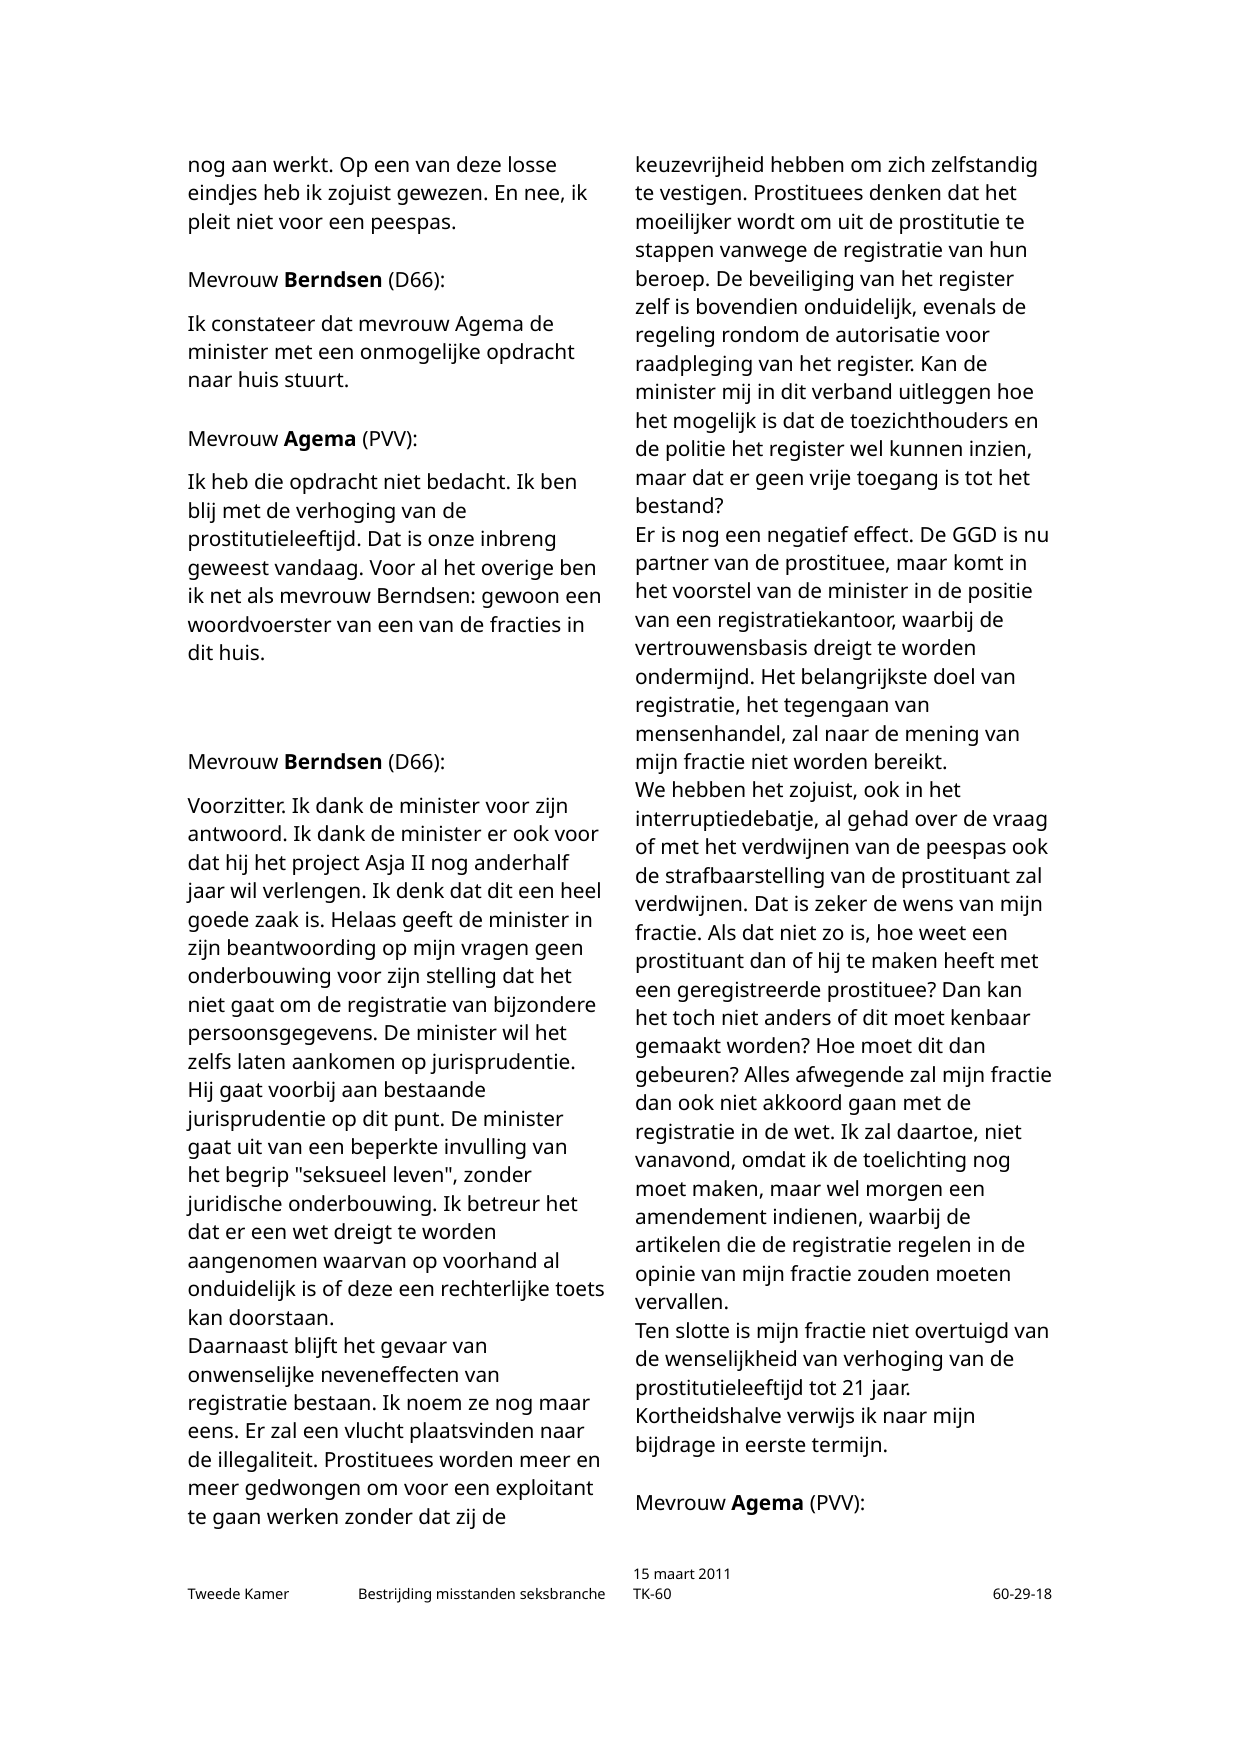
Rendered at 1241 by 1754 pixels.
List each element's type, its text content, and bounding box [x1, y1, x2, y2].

text  [187, 697, 605, 725]
text keuzevrijheid hebben om zich zelfstandig te vestigen. Prostituees denken dat het moeilijker wordt om uit de prostitutie te stappen vanwege de registratie van hun beroep. De beveiliging van het register zelf is bovendien onduidelijk, evenals de regeling rondom de autorisatie voor raadpleging van het register. Kan de minister mij in dit verband uitleggen hoe het mogelijk is dat de toezichthouders en de politie het register wel kunnen inzien, maar dat er geen vrije toegang is tot het bestand? [635, 150, 1053, 520]
text Ik constateer dat mevrouw Agema de minister met een onmogelijke opdracht naar huis stuurt. [187, 309, 605, 394]
text Mevrouw Agema (PVV): [187, 424, 605, 452]
text Voorzitter. Ik dank de minister voor zijn antwoord. Ik dank de minister er ook voor dat hij het project Asja II nog anderhalf jaar wil verlengen. Ik denk dat dit een heel goede zaak is. Helaas geeft de minister in zijn beantwoording op mijn vragen geen onderbouwing voor zijn stelling dat het niet gaat om de registratie van bijzondere persoonsgegevens. De minister wil het zelfs laten aankomen op jurisprudentie. Hij gaat voorbij aan bestaande jurisprudentie op dit punt. De minister gaat uit van een beperkte invulling van het begrip "seksueel leven", zonder juridische onderbouwing. Ik betreur het dat er een wet dreigt te worden aangenomen waarvan op voorhand al onduidelijk is of deze een rechterlijke toets kan doorstaan. [187, 791, 605, 1331]
text Mevrouw Agema (PVV): [635, 1488, 1053, 1517]
text Mevrouw Berndsen (D66): [187, 747, 605, 776]
text Er is nog een negatief effect. De GGD is nu partner van de prostituee, maar komt in het voorstel van de minister in de positie van een registratiekantoor, waarbij de vertrouwensbasis dreigt te worden ondermijnd. Het belangrijkste doel van registratie, het tegengaan van mensenhandel, zal naar de mening van mijn fractie niet worden bereikt. [635, 520, 1053, 776]
text Ten slotte is mijn fractie niet overtuigd van de wenselijkheid van verhoging van de prostitutieleeftijd tot 21 jaar. Kortheidshalve verwijs ik naar mijn bijdrage in eerste termijn. [635, 1316, 1053, 1458]
text We hebben het zojuist, ook in het interruptiedebatje, al gehad over de vraag of met het verdwijnen van de peespas ook de strafbaarstelling van de prostituant zal verdwijnen. Dat is zeker de wens van mijn fractie. Als dat niet zo is, hoe weet een prostituant dan of hij te maken heeft met een geregistreerde prostituee? Dan kan het toch niet anders of dit moet kenbaar gemaakt worden? Hoe moet dit dan gebeuren? Alles afwegende zal mijn fractie dan ook niet akkoord gaan met de registratie in de wet. Ik zal daartoe, niet vanavond, omdat ik de toelichting nog moet maken, maar wel morgen een amendement indienen, waarbij de artikelen die de registratie regelen in de opinie van mijn fractie zouden moeten vervallen. [635, 776, 1053, 1316]
text Ik heb die opdracht niet bedacht. Ik ben blij met de verhoging van de prostitutieleeftijd. Dat is onze inbreng geweest vandaag. Voor al het overige ben ik net als mevrouw Berndsen: gewoon een woordvoerster van een van de fracties in dit huis. [187, 467, 605, 667]
text Mevrouw Berndsen (D66): [187, 265, 605, 294]
text nog aan werkt. Op een van deze losse eindjes heb ik zojuist gewezen. En nee, ik pleit niet voor een peespas. [187, 150, 605, 235]
text Daarnaast blijft het gevaar van onwenselijke neveneffecten van registratie bestaan. Ik noem ze nog maar eens. Er zal een vlucht plaatsvinden naar de illegaliteit. Prostituees worden meer en meer gedwongen om voor een exploitant te gaan werken zonder dat zij de [187, 1331, 605, 1530]
